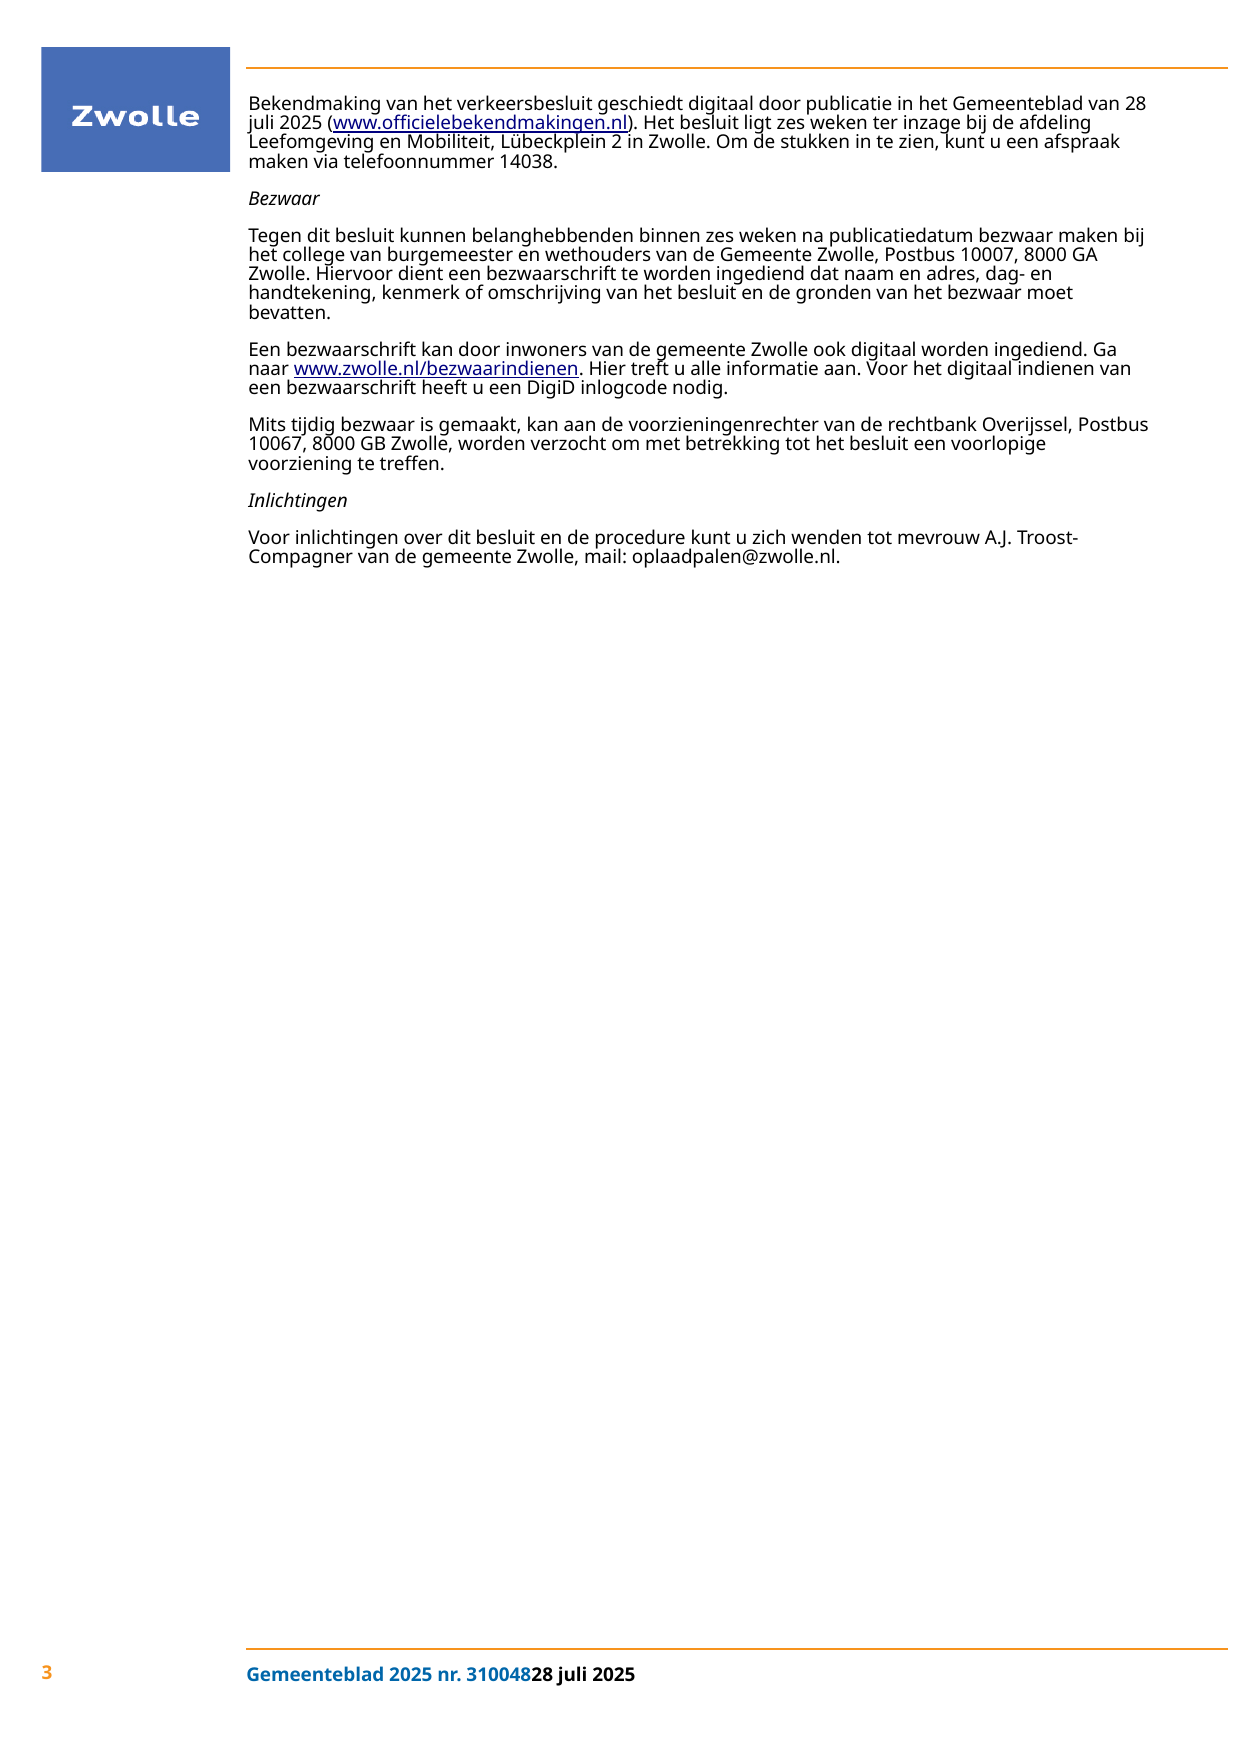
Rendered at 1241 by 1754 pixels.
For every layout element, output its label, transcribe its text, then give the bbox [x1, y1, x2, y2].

text Tegen dit besluit kunnen belanghebbenden binnen zes weken na publicatiedatum bezwaar maken bij het college van burgemeester en wethouders van de Gemeente Zwolle, Postbus 10007, 8000 GA Zwolle. Hiervoor dient een bezwaarschrift te worden ingediend dat naam en adres, dag- en handtekening, kenmerk of omschrijving van het besluit en de gronden van het bezwaar moet bevatten. [248, 227, 1152, 323]
text Inlichtingen [248, 492, 1152, 511]
text Bezwaar [248, 189, 1152, 209]
text Voor inlichtingen over dit besluit en de procedure kunt u zich wenden tot mevrouw A.J. Troost-Compagner van de gemeente Zwolle, mail: oplaadpalen@zwolle.nl. [248, 529, 1152, 567]
picture [41, 47, 231, 172]
text Mits tijdig bezwaar is gemaakt, kan aan de voorzieningenrechter van de rechtbank Overijssel, Postbus 10067, 8000 GB Zwolle, worden verzocht om met betrekking tot het besluit een voorlopige voorziening te treffen. [248, 416, 1152, 474]
text Bekendmaking van het verkeersbesluit geschiedt digitaal door publicatie in het Gemeenteblad van 28 juli 2025 (www.officielebekendmakingen.nl). Het besluit ligt zes weken ter inzage bij de afdeling Leefomgeving en Mobiliteit, Lübeckplein 2 in Zwolle. Om de stukken in te zien, kunt u een afspraak maken via telefoonnummer 14038. [248, 95, 1152, 172]
text Een bezwaarschrift kan door inwoners van de gemeente Zwolle ook digitaal worden ingediend. Ga naar www.zwolle.nl/bezwaarindienen. Hier treft u alle informatie aan. Voor het digitaal indienen van een bezwaarschrift heeft u een DigiD inlogcode nodig. [248, 341, 1152, 398]
